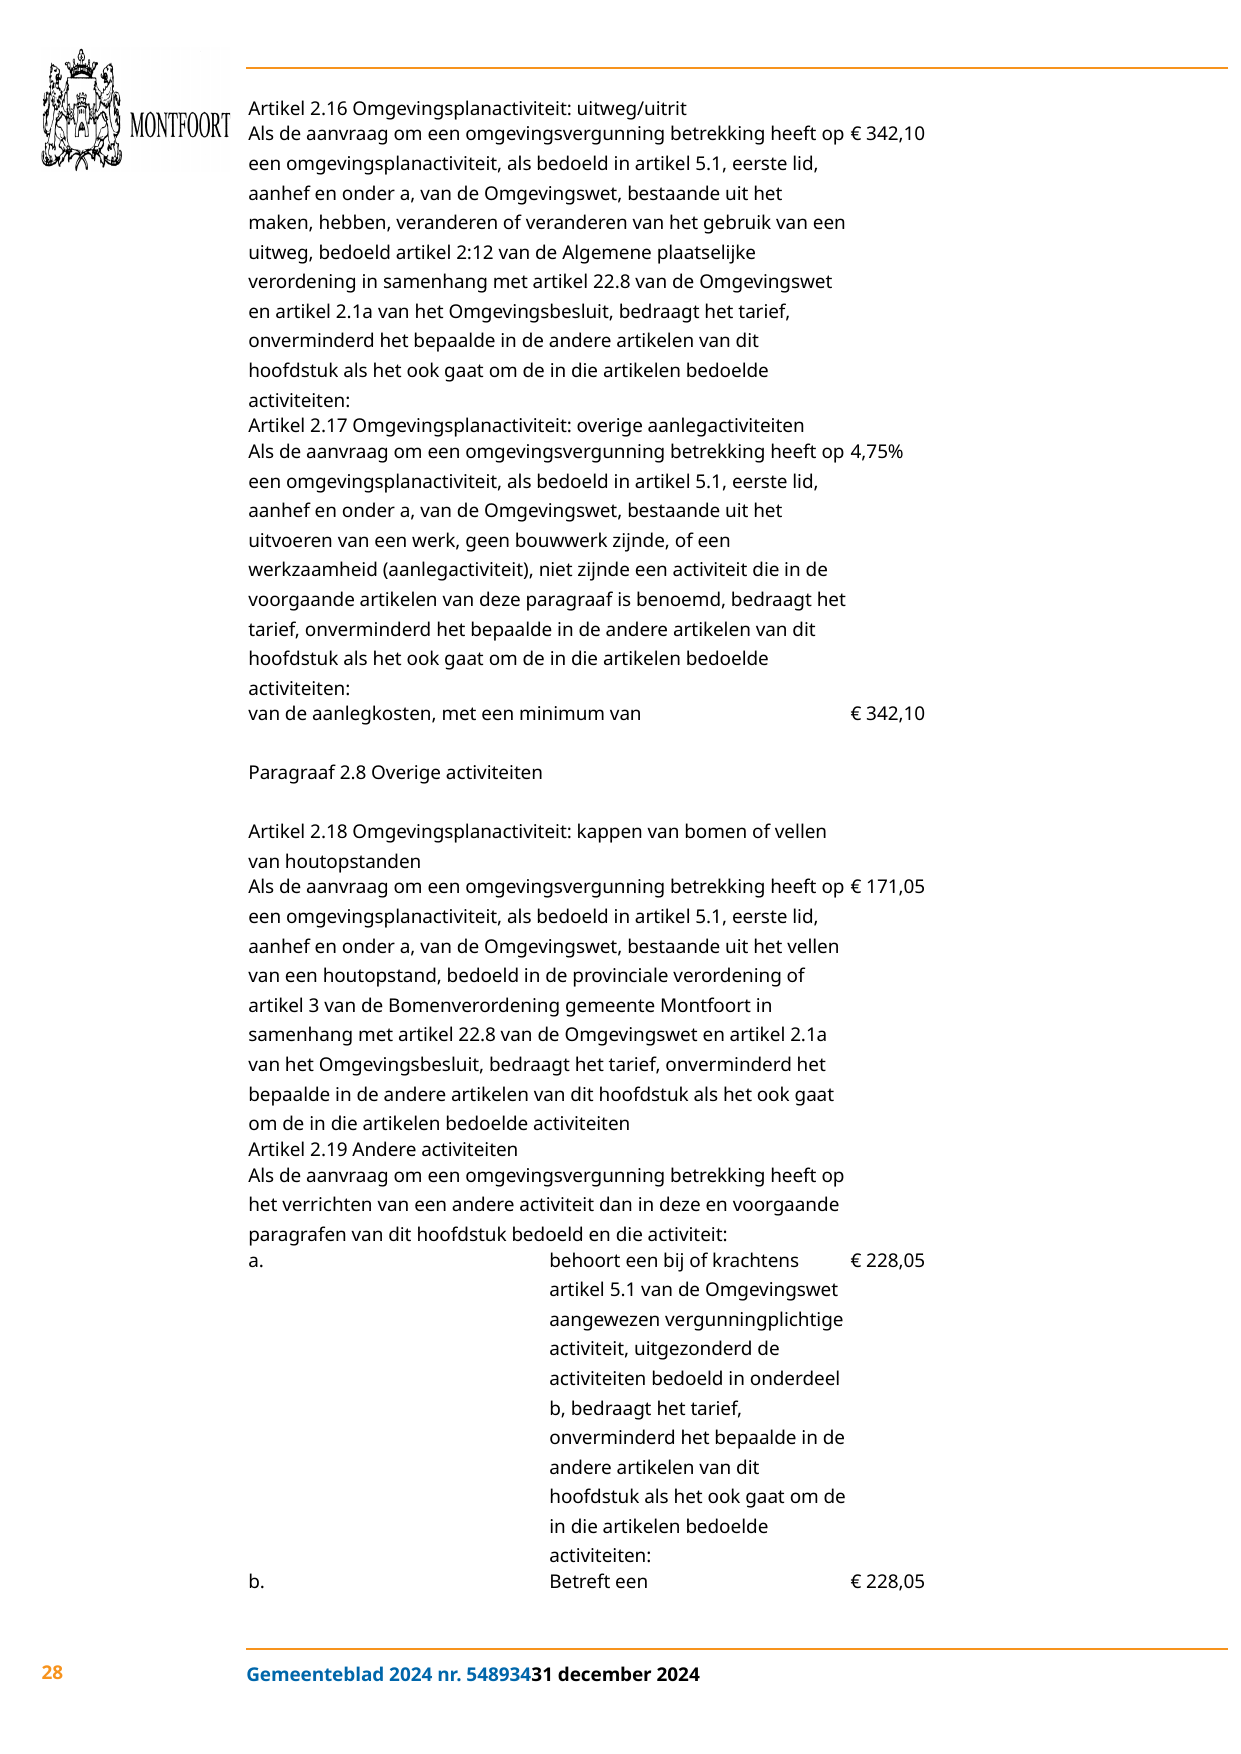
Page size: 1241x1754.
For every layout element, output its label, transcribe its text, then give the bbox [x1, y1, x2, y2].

table_cell Als de aanvraag om een omgevingsvergunning betrekking heeft op het verrichten van een andere activiteit dan in deze en voorgaande paragrafen van dit hoofdstuk bedoeld en die activiteit: [248, 1162, 850, 1247]
table_cell [850, 1162, 1152, 1247]
table_cell behoort een bij of krachtens artikel 5.1 van de Omgevingswet aangewezen vergunningplichtige activiteit, uitgezonderd de activiteiten bedoeld in onderdeel b, bedraagt het tarief, onverminderd het bepaalde in de andere artikelen van dit hoofdstuk als het ook gaat om de in die artikelen bedoelde activiteiten: [549, 1247, 850, 1568]
table_cell Artikel 2.17 Omgevingsplanactiviteit: overige aanlegactiviteiten [248, 413, 850, 438]
table_cell € 342,10 [850, 701, 1152, 726]
table_cell € 342,10 [850, 121, 1152, 412]
table_cell Artikel 2.19 Andere activiteiten [248, 1136, 850, 1162]
table_cell Betreft een [549, 1568, 850, 1594]
table_cell van de aanlegkosten, met een minimum van [248, 701, 850, 726]
table_header Artikel 2.18 Omgevingsplanactiviteit: kappen van bomen of vellen van houtopstanden [248, 819, 850, 874]
picture [41, 47, 231, 172]
table_cell € 228,05 [850, 1568, 1152, 1594]
table_cell € 228,05 [850, 1247, 1152, 1568]
table_cell [850, 1136, 1152, 1162]
table_cell b. [248, 1568, 549, 1594]
table_cell Artikel 2.16 Omgevingsplanactiviteit: uitweg/uitrit [248, 95, 850, 121]
table_cell a. [248, 1247, 549, 1568]
table_cell Als de aanvraag om een omgevingsvergunning betrekking heeft op een omgevingsplanactiviteit, als bedoeld in artikel 5.1, eerste lid, aanhef en onder a, van de Omgevingswet, bestaande uit het uitvoeren van een werk, geen bouwwerk zijnde, of een werkzaamheid (aanlegactiviteit), niet zijnde een activiteit die in de voorgaande artikelen van deze paragraaf is benoemd, bedraagt het tarief, onverminderd het bepaalde in de andere artikelen van dit hoofdstuk als het ook gaat om de in die artikelen bedoelde activiteiten: [248, 438, 850, 701]
table_cell Als de aanvraag om een omgevingsvergunning betrekking heeft op een omgevingsplanactiviteit, als bedoeld in artikel 5.1, eerste lid, aanhef en onder a, van de Omgevingswet, bestaande uit het maken, hebben, veranderen of veranderen van het gebruik van een uitweg, bedoeld artikel 2:12 van de Algemene plaatselijke verordening in samenhang met artikel 22.8 van de Omgevingswet en artikel 2.1a van het Omgevingsbesluit, bedraagt het tarief, onverminderd het bepaalde in de andere artikelen van dit hoofdstuk als het ook gaat om de in die artikelen bedoelde activiteiten: [248, 121, 850, 412]
table_cell [850, 413, 1152, 438]
table_cell [850, 95, 1152, 121]
table_cell € 171,05 [850, 874, 1152, 1136]
text Paragraaf 2.8 Overige activiteiten [248, 759, 1152, 785]
table_cell Als de aanvraag om een omgevingsvergunning betrekking heeft op een omgevingsplanactiviteit, als bedoeld in artikel 5.1, eerste lid, aanhef en onder a, van de Omgevingswet, bestaande uit het vellen van een houtopstand, bedoeld in de provinciale verordening of artikel 3 van de Bomenverordening gemeente Montfoort in samenhang met artikel 22.8 van de Omgevingswet en artikel 2.1a van het Omgevingsbesluit, bedraagt het tarief, onverminderd het bepaalde in de andere artikelen van dit hoofdstuk als het ook gaat om de in die artikelen bedoelde activiteiten [248, 874, 850, 1136]
table_header [850, 819, 1152, 874]
table_cell 4,75% [850, 438, 1152, 701]
